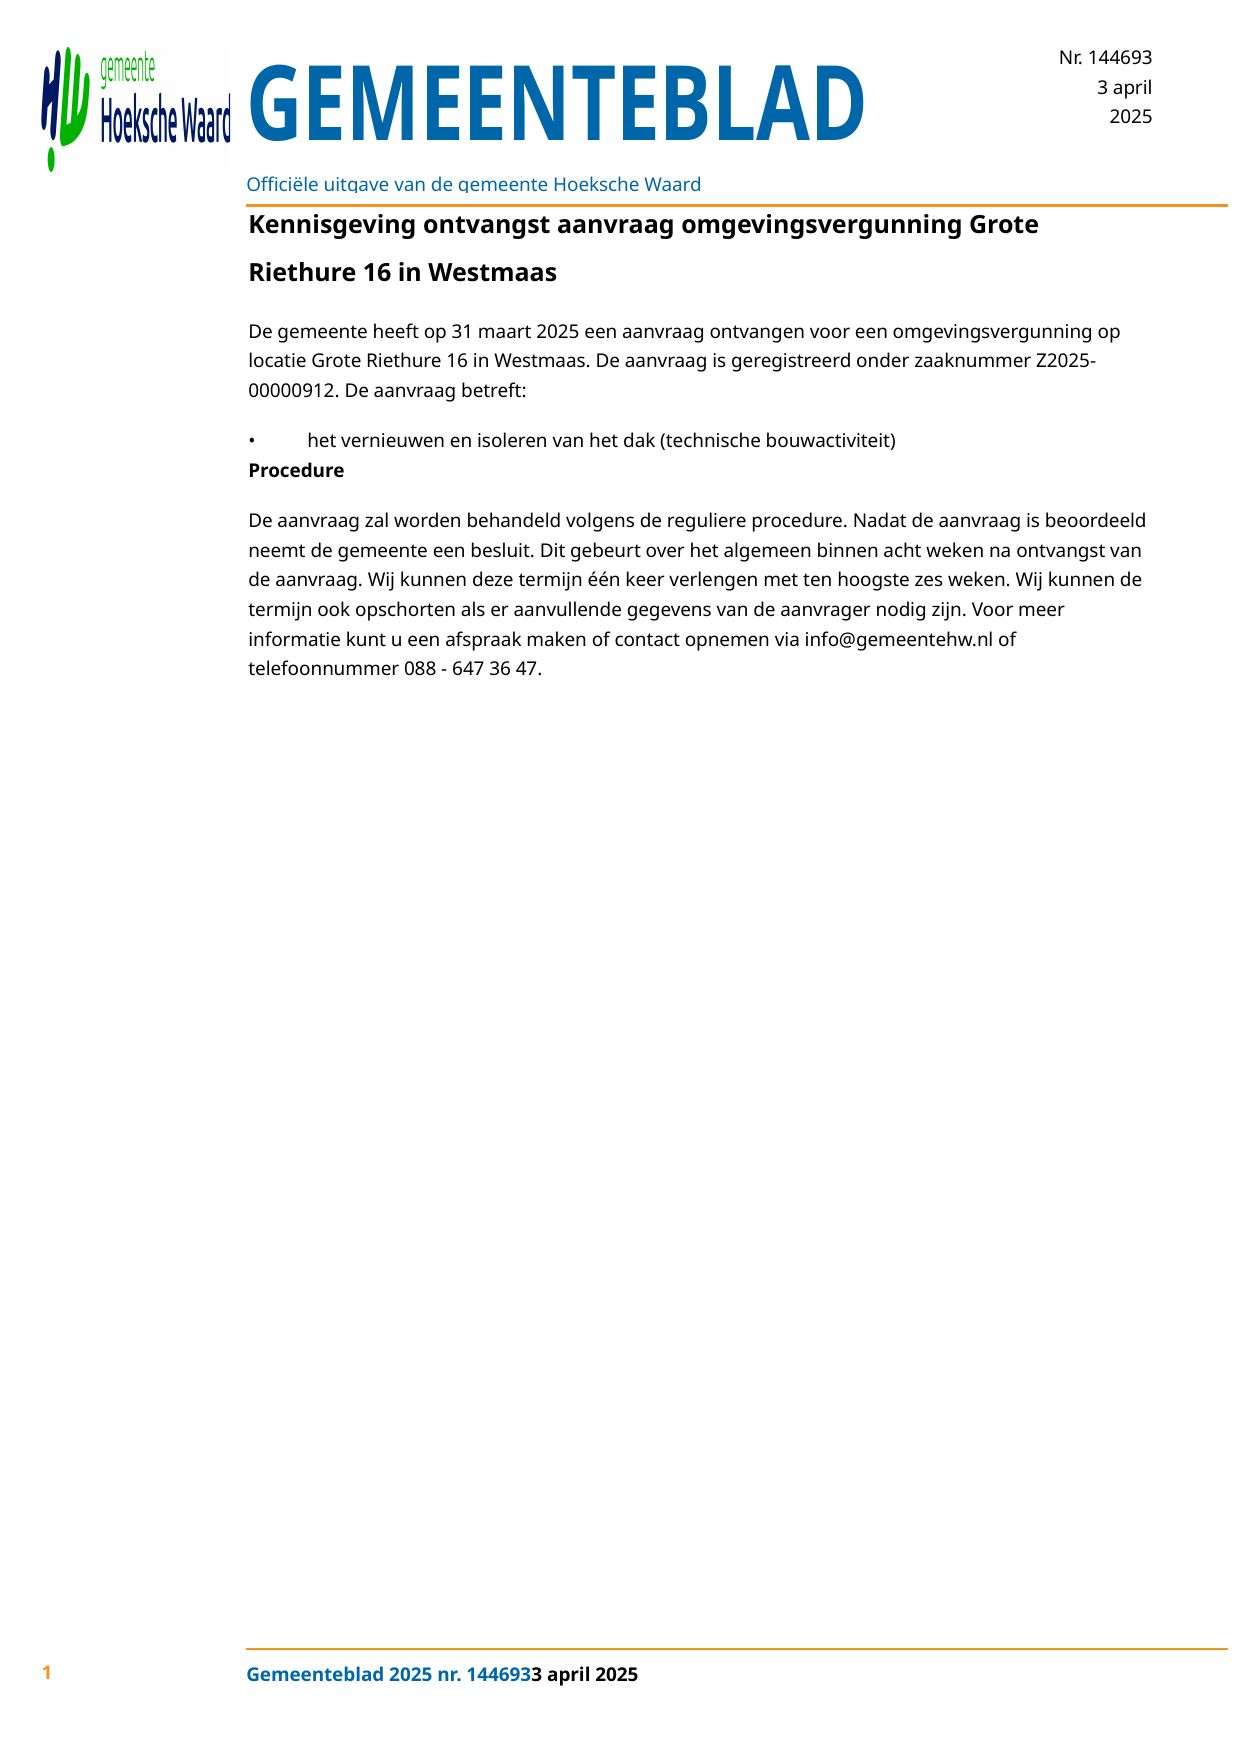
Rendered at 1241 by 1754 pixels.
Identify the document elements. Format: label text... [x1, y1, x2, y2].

text De gemeente heeft op 31 maart 2025 een aanvraag ontvangen voor een omgevingsvergunning op locatie Grote Riethure 16 in Westmaas. De aanvraag is geregistreerd onder zaaknummer Z2025-00000912. De aanvraag betreft: [248, 318, 1152, 403]
text De aanvraag zal worden behandeld volgens de reguliere procedure. Nadat de aanvraag is beoordeeld neemt de gemeente een besluit. Dit gebeurt over het algemeen binnen acht weken na ontvangst van de aanvraag. Wij kunnen deze termijn één keer verlengen met ten hoogste zes weken. Wij kunnen de termijn ook opschorten als er aanvullende gegevens van de aanvrager nodig zijn. Voor meer informatie kunt u een afspraak maken of contact opnemen via info@gemeentehw.nl of telefoonnummer 088 - 647 36 47. [248, 507, 1152, 681]
text Kennisgeving ontvangst aanvraag omgevingsvergunning Grote Riethure 16 in Westmaas [248, 207, 1152, 288]
text Procedure [248, 457, 1152, 483]
list het vernieuwen en isoleren van het dak (technische bouwactiviteit) [248, 427, 1152, 453]
picture [41, 47, 231, 172]
